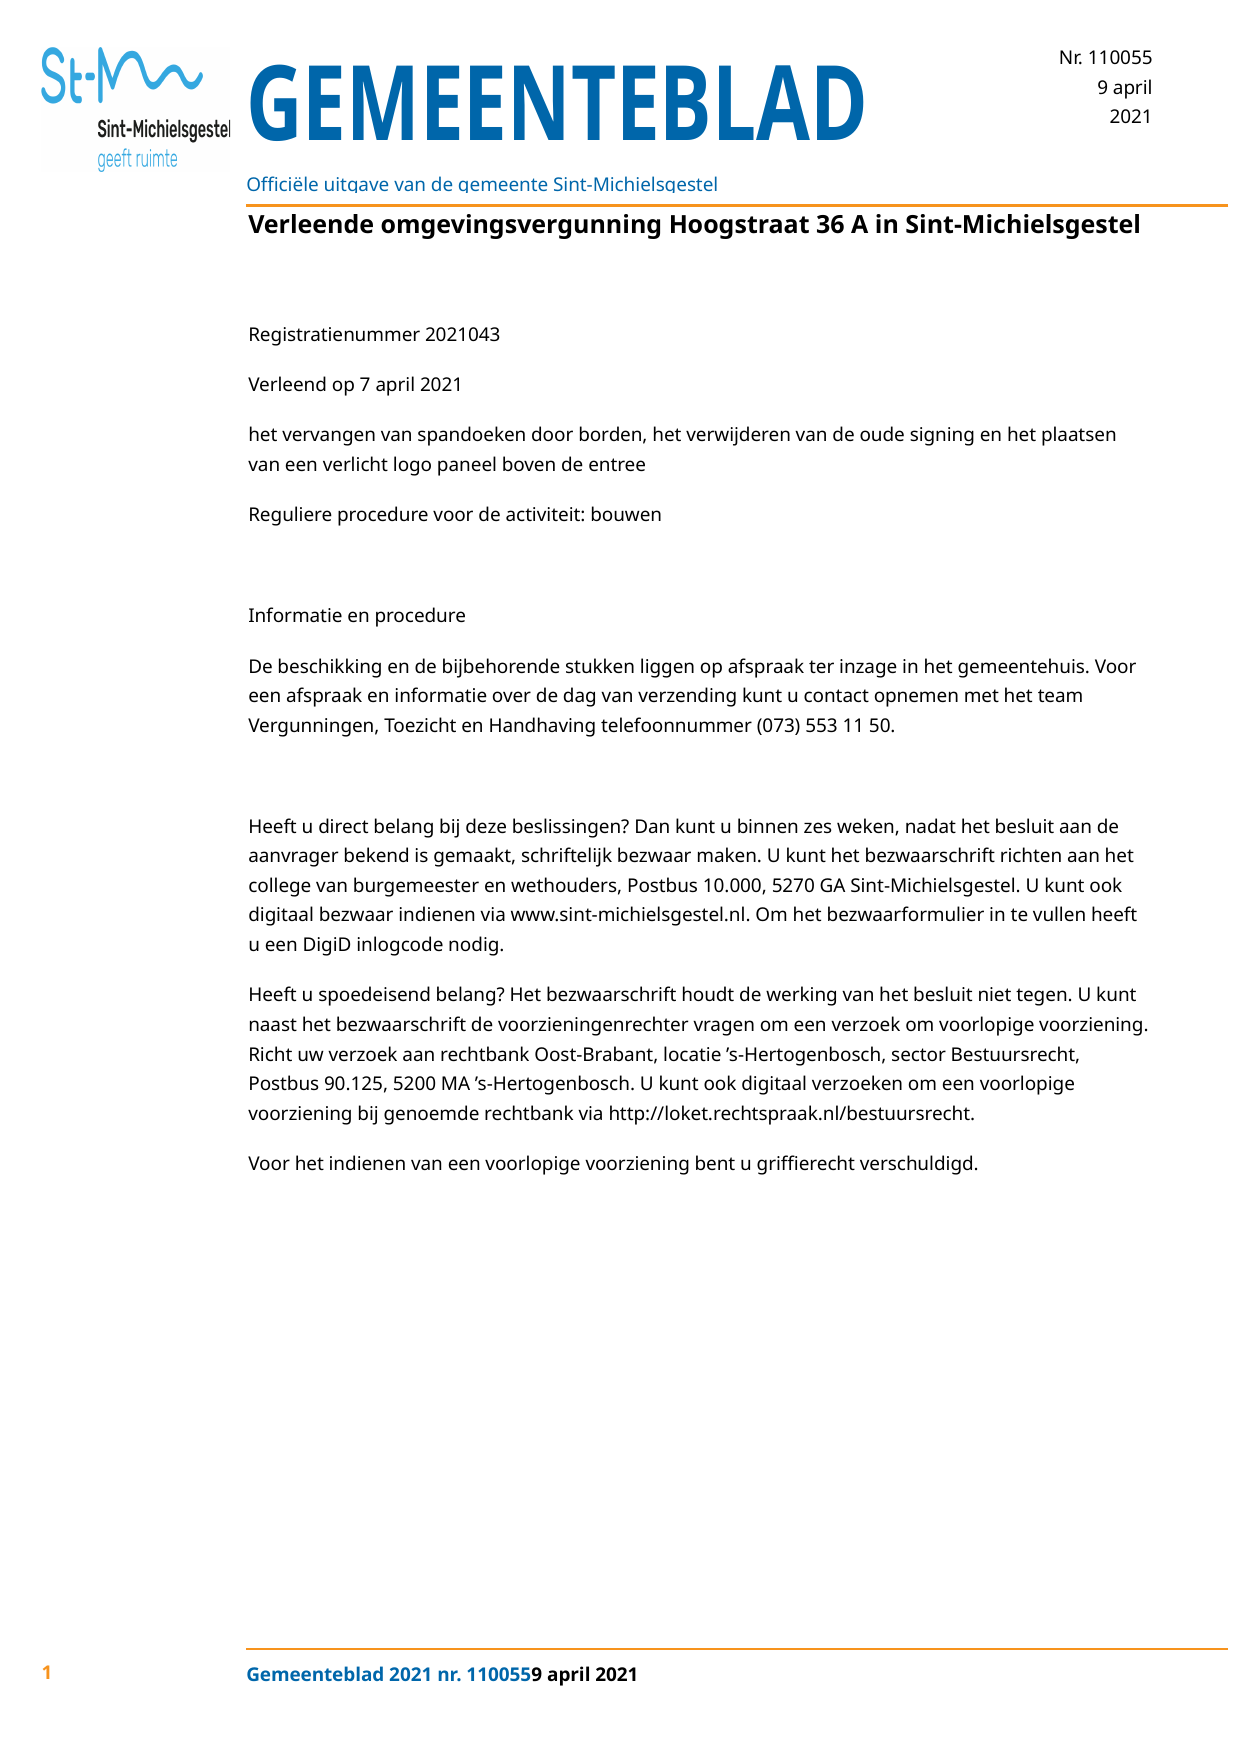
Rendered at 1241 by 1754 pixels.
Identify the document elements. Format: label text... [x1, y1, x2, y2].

picture [41, 47, 231, 172]
text Verleende omgevingsvergunning Hoogstraat 36 A in Sint-Michielsgestel [248, 207, 1152, 241]
text Verleend op 7 april 2021 [248, 371, 1152, 397]
text Heeft u direct belang bij deze beslissingen? Dan kunt u binnen zes weken, nadat het besluit aan de aanvrager bekend is gemaakt, schriftelijk bezwaar maken. U kunt het bezwaarschrift richten aan het college van burgemeester en wethouders, Postbus 10.000, 5270 GA Sint-Michielsgestel. U kunt ook digitaal bezwaar indienen via www.sint-michielsgestel.nl. Om het bezwaarformulier in te vullen heeft u een DigiD inlogcode nodig. [248, 813, 1152, 957]
text Informatie en procedure [248, 602, 1152, 628]
text Heeft u spoedeisend belang? Het bezwaarschrift houdt de werking van het besluit niet tegen. U kunt naast het bezwaarschrift de voorzieningenrechter vragen om een verzoek om voorlopige voorziening. Richt uw verzoek aan rechtbank Oost-Brabant, locatie ’s-Hertogenbosch, sector Bestuursrecht, Postbus 90.125, 5200 MA ’s-Hertogenbosch. U kunt ook digitaal verzoeken om een voorlopige voorziening bij genoemde rechtbank via http://loket.rechtspraak.nl/bestuursrecht. [248, 982, 1152, 1126]
text Reguliere procedure voor de activiteit: bouwen [248, 502, 1152, 527]
text Voor het indienen van een voorlopige voorziening bent u griffierecht verschuldigd. [248, 1150, 1152, 1176]
text Registratienummer 2021043 [248, 321, 1152, 346]
text De beschikking en de bijbehorende stukken liggen op afspraak ter inzage in het gemeentehuis. Voor een afspraak en informatie over de dag van verzending kunt u contact opnemen met het team Vergunningen, Toezicht en Handhaving telefoonnummer (073) 553 11 50. [248, 653, 1152, 738]
text het vervangen van spandoeken door borden, het verwijderen van de oude signing en het plaatsen van een verlicht logo paneel boven de entree [248, 422, 1152, 477]
